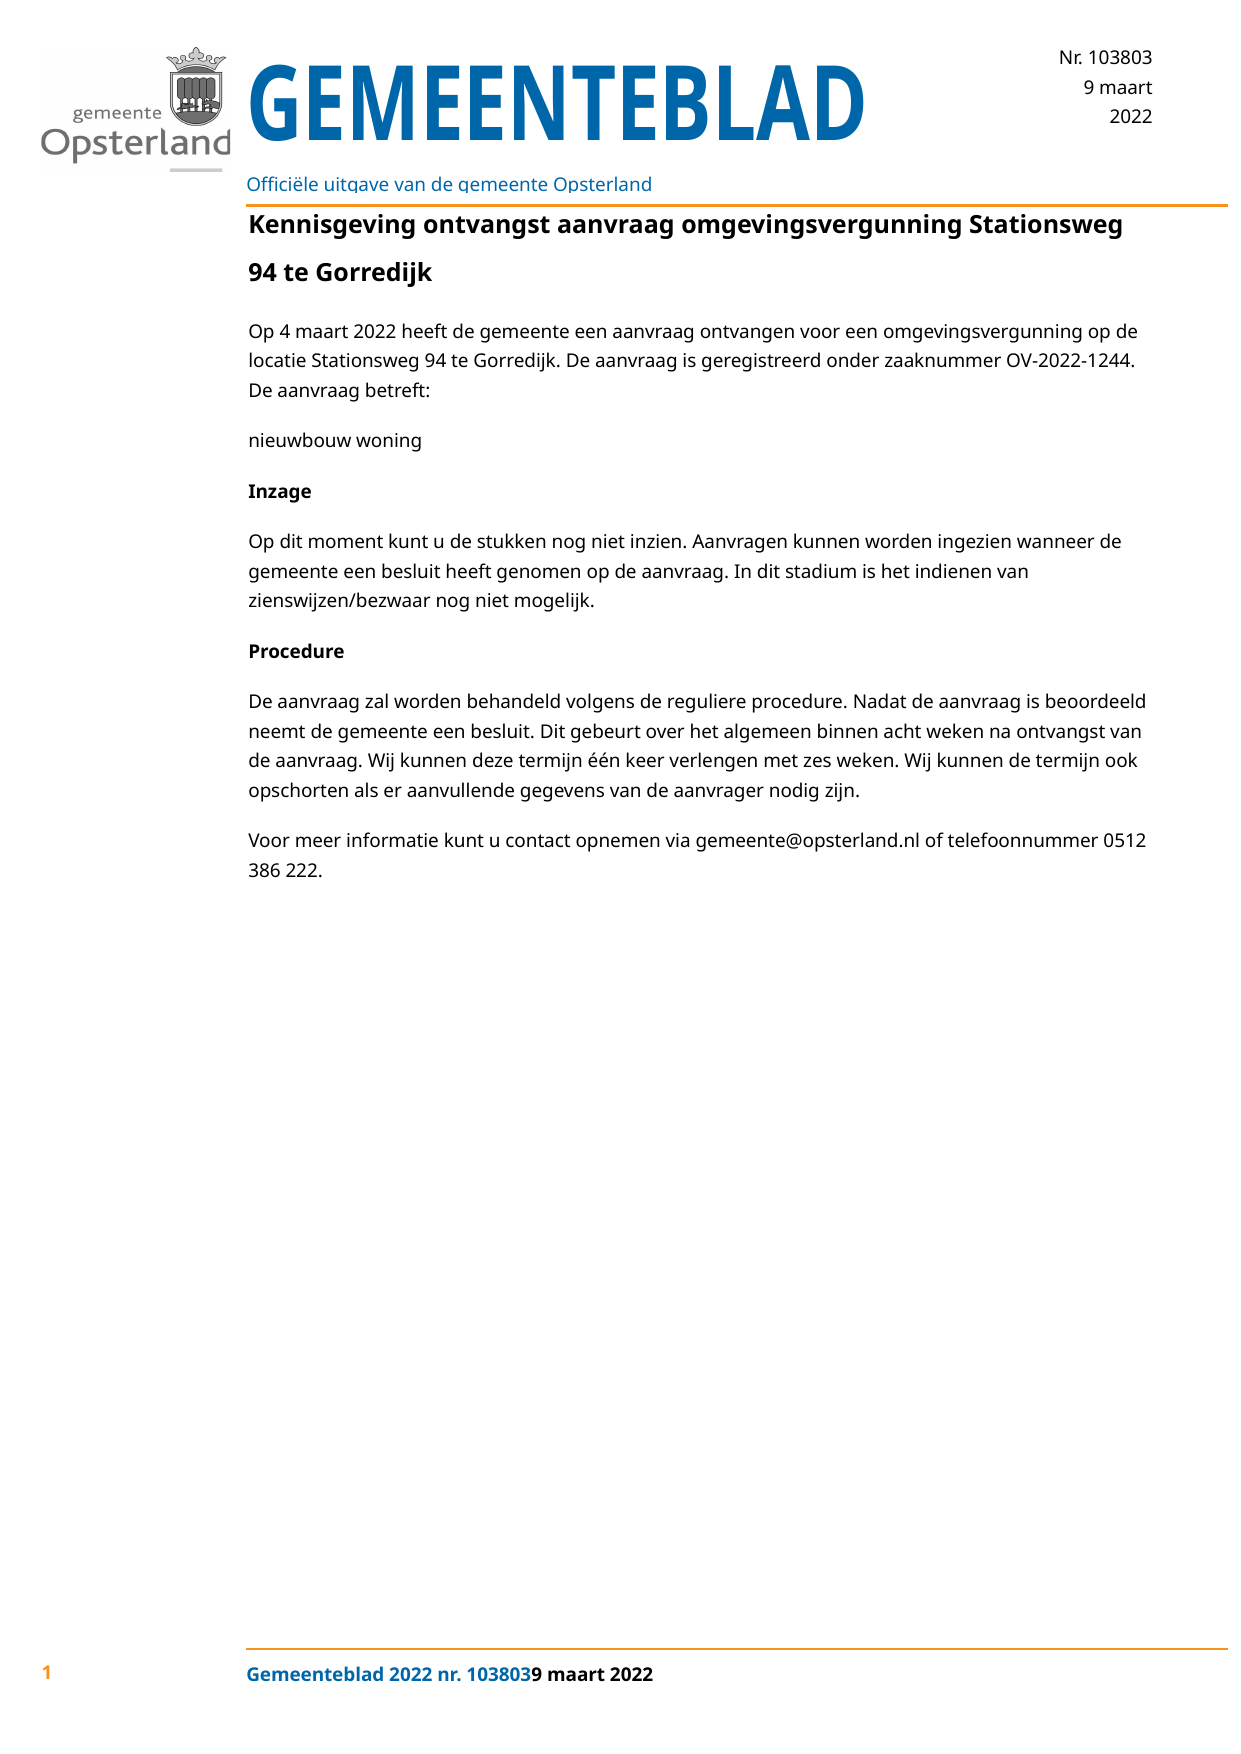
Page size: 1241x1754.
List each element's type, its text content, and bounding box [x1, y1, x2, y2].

text Op 4 maart 2022 heeft de gemeente een aanvraag ontvangen voor een omgevingsvergunning op de locatie Stationsweg 94 te Gorredijk. De aanvraag is geregistreerd onder zaaknummer OV-2022-1244. De aanvraag betreft: [248, 318, 1152, 403]
text Voor meer informatie kunt u contact opnemen via gemeente@opsterland.nl of telefoonnummer 0512 386 222. [248, 827, 1152, 883]
text Kennisgeving ontvangst aanvraag omgevingsvergunning Stationsweg 94 te Gorredijk [248, 207, 1152, 288]
text Op dit moment kunt u de stukken nog niet inzien. Aanvragen kunnen worden ingezien wanneer de gemeente een besluit heeft genomen op de aanvraag. In dit stadium is het indienen van zienswijzen/bezwaar nog niet mogelijk. [248, 528, 1152, 613]
text De aanvraag zal worden behandeld volgens de reguliere procedure. Nadat de aanvraag is beoordeeld neemt de gemeente een besluit. Dit gebeurt over het algemeen binnen acht weken na ontvangst van de aanvraag. Wij kunnen deze termijn één keer verlengen met zes weken. Wij kunnen de termijn ook opschorten als er aanvullende gegevens van de aanvrager nodig zijn. [248, 688, 1152, 803]
picture [41, 47, 231, 172]
text Procedure [248, 638, 1152, 664]
text nieuwbouw woning [248, 427, 1152, 453]
text Inzage [248, 478, 1152, 504]
